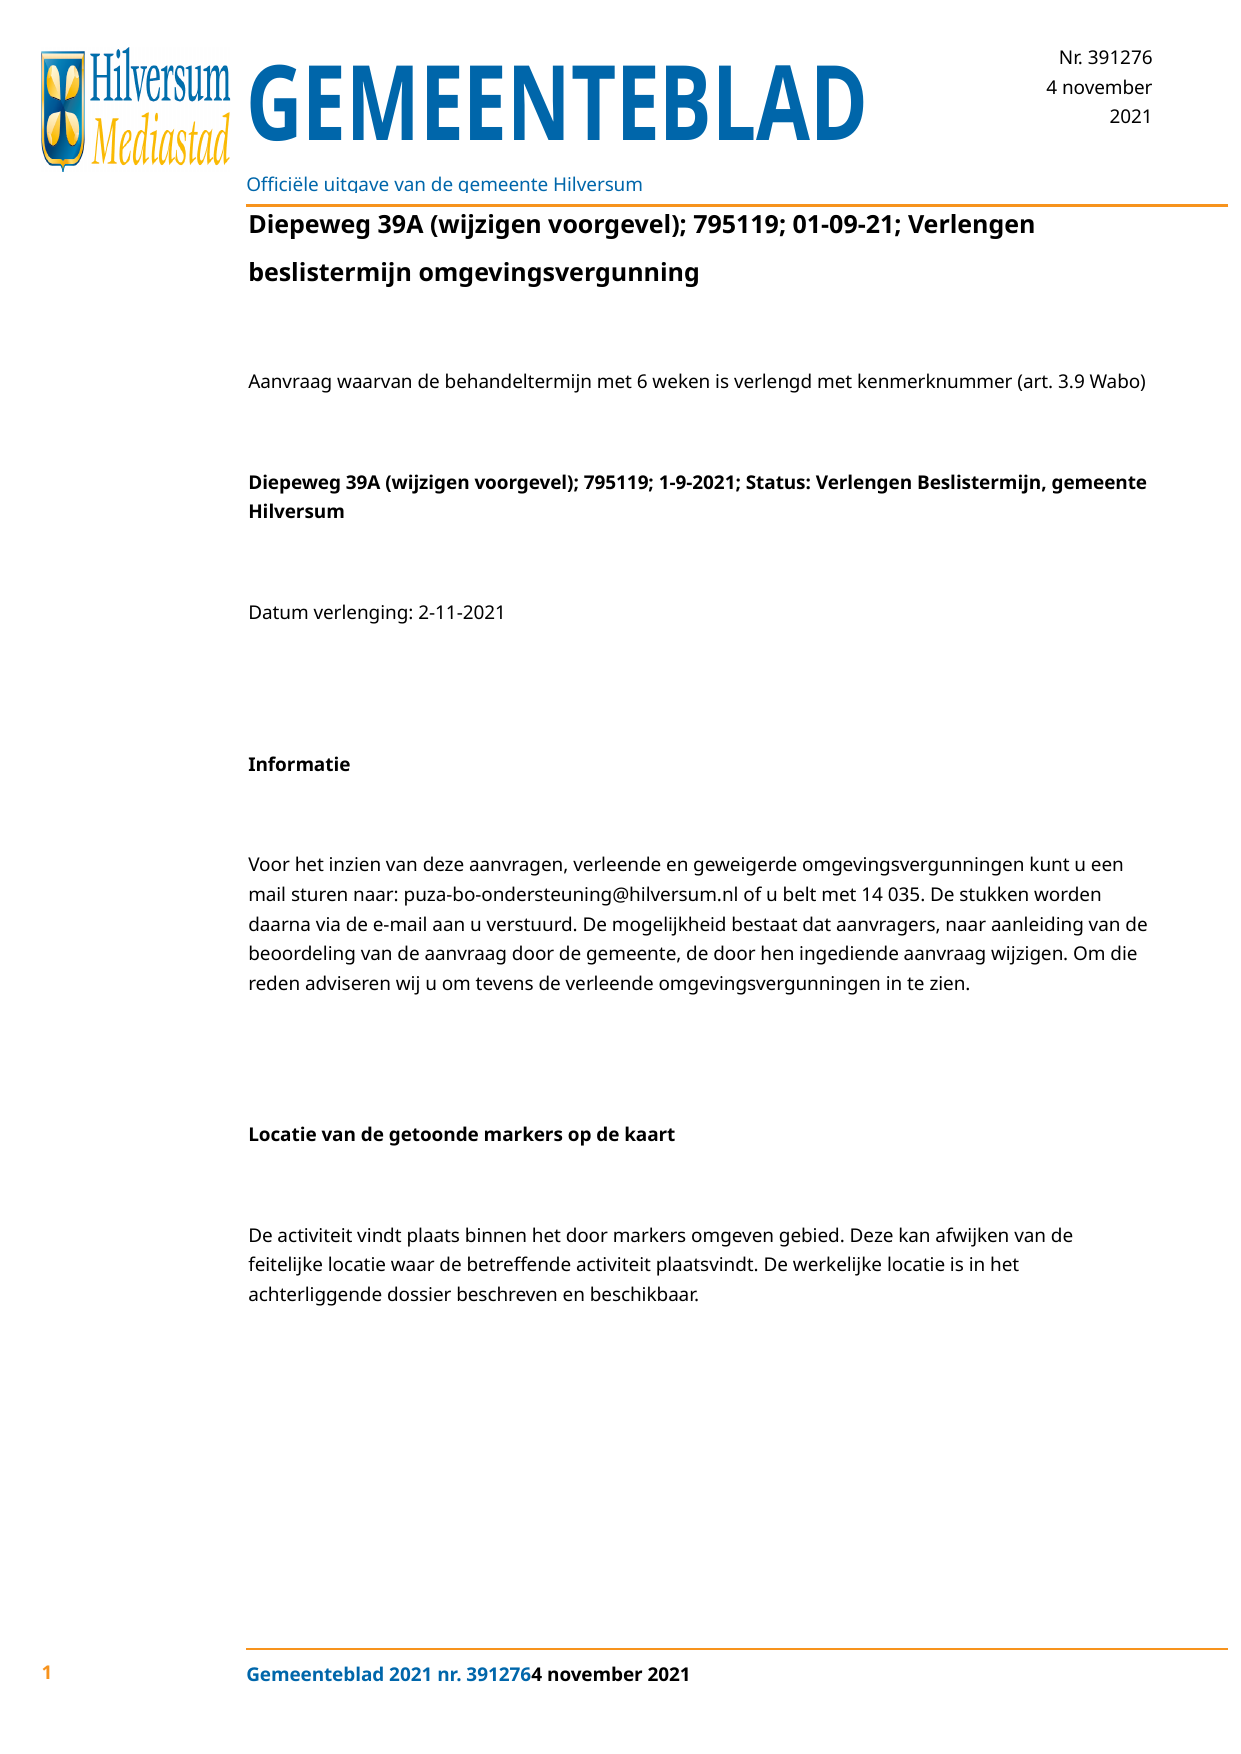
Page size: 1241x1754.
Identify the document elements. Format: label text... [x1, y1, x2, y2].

text Datum verlenging: 2-11-2021 [248, 599, 1152, 625]
text Voor het inzien van deze aanvragen, verleende en geweigerde omgevingsvergunningen kunt u een mail sturen naar: puza-bo-ondersteuning@hilversum.nl of u belt met 14 035. De stukken worden daarna via de e-mail aan u verstuurd. De mogelijkheid bestaat dat aanvragers, naar aanleiding van de beoordeling van de aanvraag door de gemeente, de door hen ingediende aanvraag wijzigen. Om die reden adviseren wij u om tevens de verleende omgevingsvergunningen in te zien. [248, 852, 1152, 996]
text Diepeweg 39A (wijzigen voorgevel); 795119; 01-09-21; Verlengen beslistermijn omgevingsvergunning [248, 207, 1152, 288]
picture [41, 47, 231, 172]
text Aanvraag waarvan de behandeltermijn met 6 weken is verlengd met kenmerknummer (art. 3.9 Wabo) [248, 368, 1152, 394]
text Informatie [248, 751, 1152, 777]
text Diepeweg 39A (wijzigen voorgevel); 795119; 1-9-2021; Status: Verlengen Beslistermijn, gemeente Hilversum [248, 469, 1152, 524]
text De activiteit vindt plaats binnen het door markers omgeven gebied. Deze kan afwijken van de feitelijke locatie waar de betreffende activiteit plaatsvindt. De werkelijke locatie is in het achterliggende dossier beschreven en beschikbaar. [248, 1222, 1152, 1307]
text Locatie van de getoonde markers op de kaart [248, 1121, 1152, 1147]
